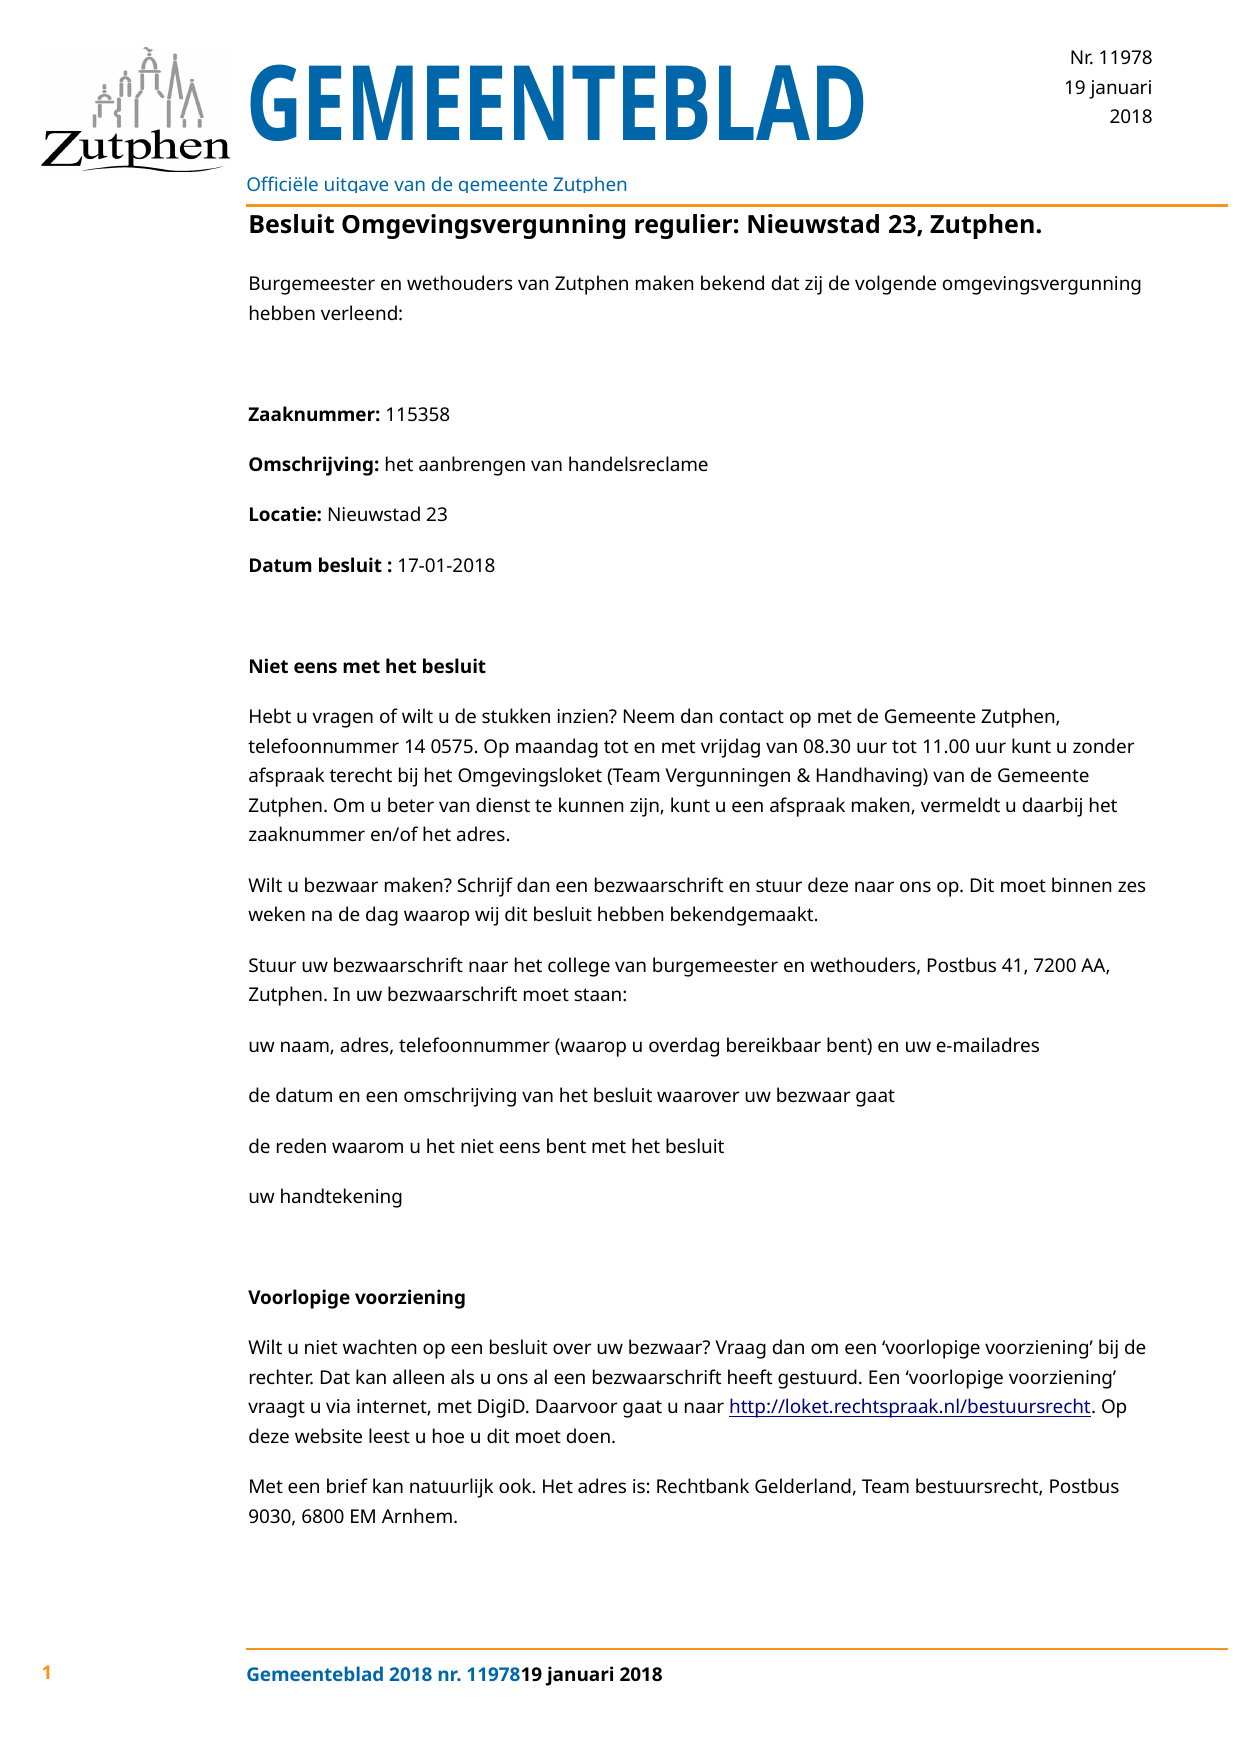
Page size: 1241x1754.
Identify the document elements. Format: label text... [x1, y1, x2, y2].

text uw naam, adres, telefoonnummer (waarop u overdag bereikbaar bent) en uw e-mailadres [248, 1032, 1152, 1058]
text Wilt u bezwaar maken? Schrijf dan een bezwaarschrift en stuur deze naar ons op. Dit moet binnen zes weken na de dag waarop wij dit besluit hebben bekendgemaakt. [248, 872, 1152, 927]
text Stuur uw bezwaarschrift naar het college van burgemeester en wethouders, Postbus 41, 7200 AA, Zutphen. In uw bezwaarschrift moet staan: [248, 952, 1152, 1007]
text Met een brief kan natuurlijk ook. Het adres is: Rechtbank Gelderland, Team bestuursrecht, Postbus 9030, 6800 EM Arnhem. [248, 1474, 1152, 1529]
text Burgemeester en wethouders van Zutphen maken bekend dat zij de volgende omgevingsvergunning hebben verleend: [248, 270, 1152, 326]
text Omschrijving: het aanbrengen van handelsreclame [248, 451, 1152, 477]
text de datum en een omschrijving van het besluit waarover uw bezwaar gaat [248, 1082, 1152, 1108]
text Wilt u niet wachten op een besluit over uw bezwaar? Vraag dan om een ‘voorlopige voorziening’ bij de rechter. Dat kan alleen als u ons al een bezwaarschrift heeft gestuurd. Een ‘voorlopige voorziening’ vraagt u via internet, met DigiD. Daarvoor gaat u naar http://loket.rechtspraak.nl/bestuursrecht. Op deze website leest u hoe u dit moet doen. [248, 1334, 1152, 1449]
text de reden waarom u het niet eens bent met het besluit [248, 1133, 1152, 1158]
text Voorlopige voorziening [248, 1284, 1152, 1310]
text Hebt u vragen of wilt u de stukken inzien? Neem dan contact op met de Gemeente Zutphen, telefoonnummer 14 0575. Op maandag tot en met vrijdag van 08.30 uur tot 11.00 uur kunt u zonder afspraak terecht bij het Omgevingsloket (Team Vergunningen & Handhaving) van de Gemeente Zutphen. Om u beter van dienst te kunnen zijn, kunt u een afspraak maken, vermeldt u daarbij het zaaknummer en/of het adres. [248, 703, 1152, 847]
text Niet eens met het besluit [248, 653, 1152, 678]
text Zaaknummer: 115358 [248, 401, 1152, 426]
picture [41, 47, 231, 172]
text Datum besluit : 17-01-2018 [248, 552, 1152, 578]
text Besluit Omgevingsvergunning regulier: Nieuwstad 23, Zutphen. [248, 207, 1152, 241]
text uw handtekening [248, 1183, 1152, 1209]
text Locatie: Nieuwstad 23 [248, 502, 1152, 527]
